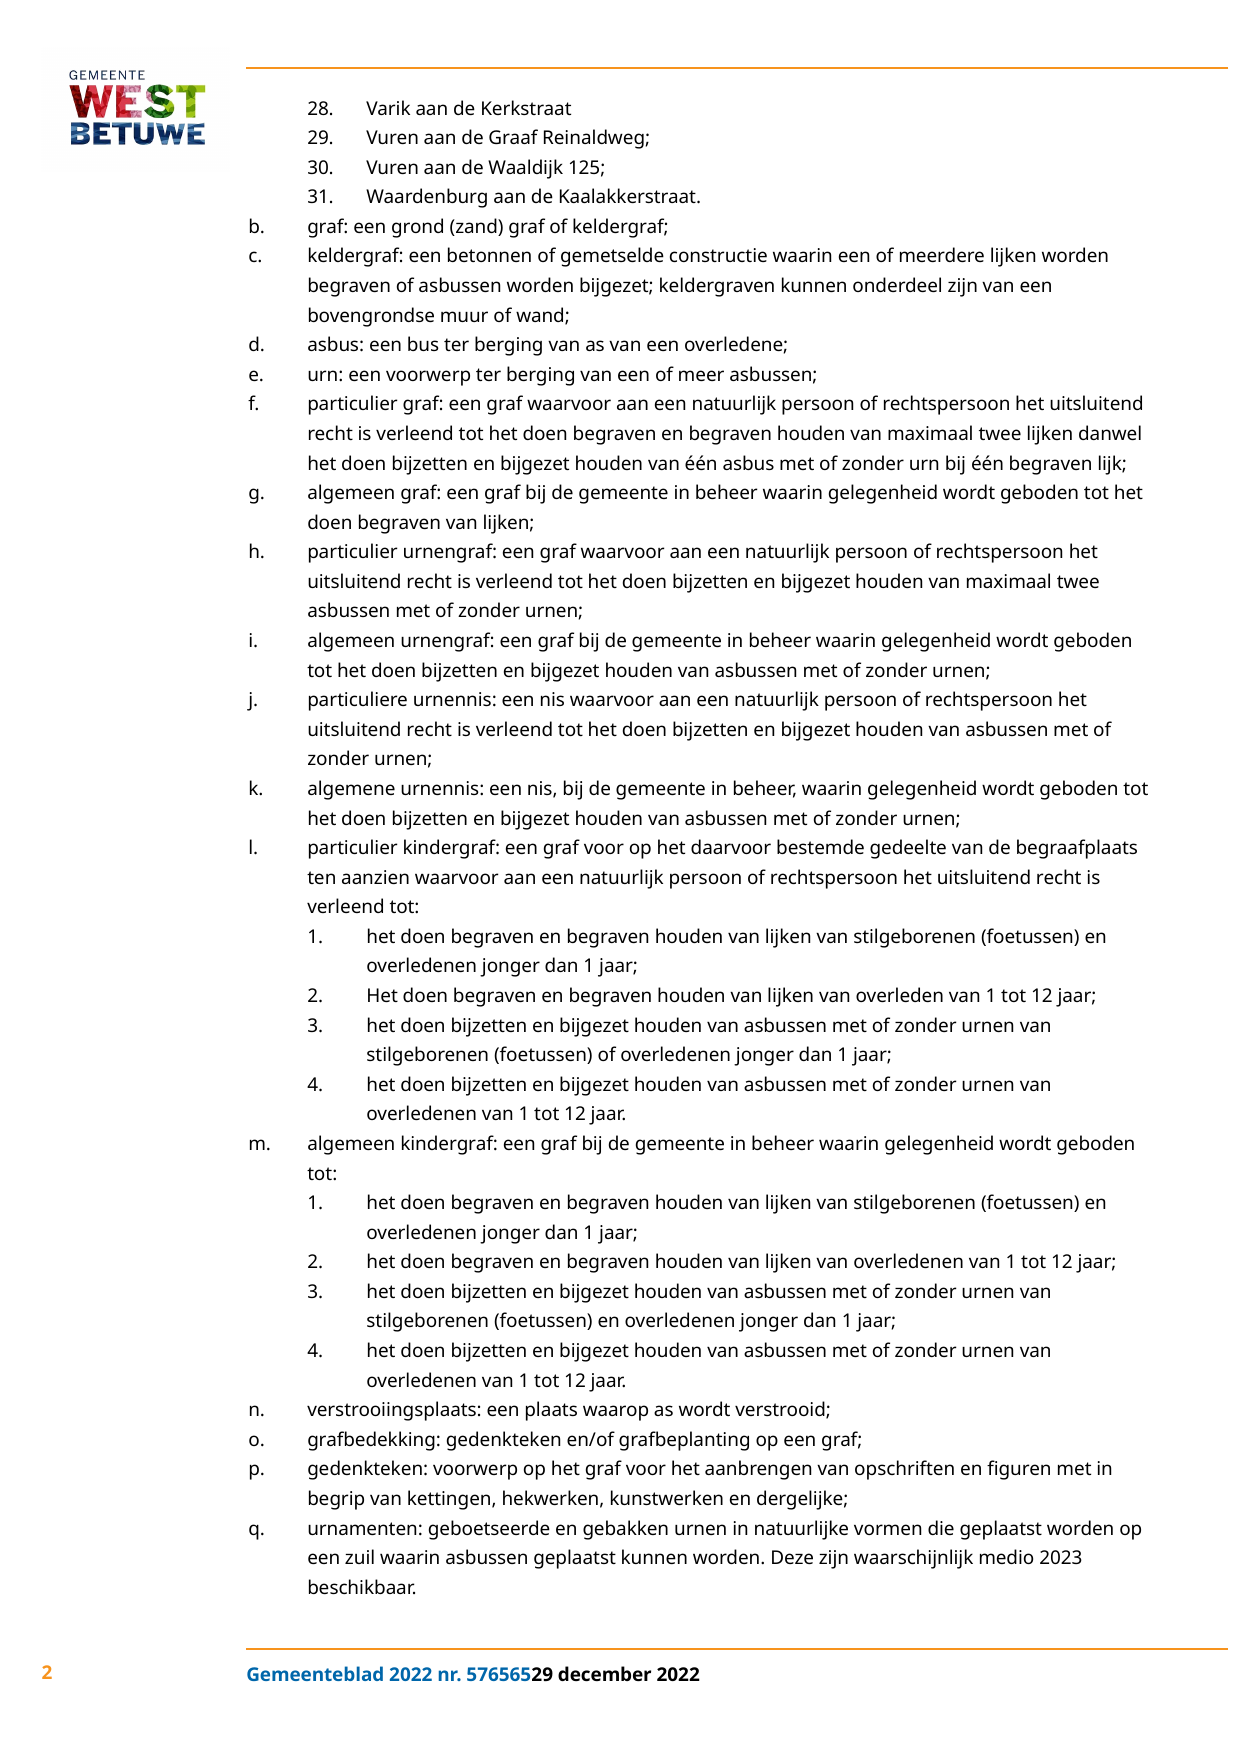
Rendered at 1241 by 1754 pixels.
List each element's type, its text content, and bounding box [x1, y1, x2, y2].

list Varik aan de Kerkstraat [307, 95, 1152, 121]
list het doen bijzetten en bijgezet houden van asbussen met of zonder urnen van overledenen van 1 tot 12 jaar. [307, 1337, 1152, 1393]
list het doen bijzetten en bijgezet houden van asbussen met of zonder urnen van stilgeborenen (foetussen) en overledenen jonger dan 1 jaar; [307, 1278, 1152, 1333]
list graf: een grond (zand) graf of keldergraf; [248, 213, 1152, 239]
list Vuren aan de Waaldijk 125; [307, 154, 1152, 180]
list algemeen urnengraf: een graf bij de gemeente in beheer waarin gelegenheid wordt geboden tot het doen bijzetten en bijgezet houden van asbussen met of zonder urnen; [248, 627, 1152, 683]
list het doen begraven en begraven houden van lijken van overledenen van 1 tot 12 jaar; [307, 1248, 1152, 1274]
list urn: een voorwerp ter berging van een of meer asbussen; [248, 361, 1152, 387]
list particuliere urnennis: een nis waarvoor aan een natuurlijk persoon of rechtspersoon het uitsluitend recht is verleend tot het doen bijzetten en bijgezet houden van asbussen met of zonder urnen; [248, 686, 1152, 771]
list Het doen begraven en begraven houden van lijken van overleden van 1 tot 12 jaar; [307, 982, 1152, 1008]
list particulier urnengraf: een graf waarvoor aan een natuurlijk persoon of rechtspersoon het uitsluitend recht is verleend tot het doen bijzetten en bijgezet houden van maximaal twee asbussen met of zonder urnen; [248, 538, 1152, 623]
list het doen bijzetten en bijgezet houden van asbussen met of zonder urnen van overledenen van 1 tot 12 jaar. [307, 1071, 1152, 1126]
list Vuren aan de Graaf Reinaldweg; [307, 124, 1152, 150]
list keldergraf: een betonnen of gemetselde constructie waarin een of meerdere lijken worden begraven of asbussen worden bijgezet; keldergraven kunnen onderdeel zijn van een bovengrondse muur of wand; [248, 243, 1152, 328]
list het doen bijzetten en bijgezet houden van asbussen met of zonder urnen van stilgeborenen (foetussen) of overledenen jonger dan 1 jaar; [307, 1012, 1152, 1067]
list het doen begraven en begraven houden van lijken van stilgeborenen (foetussen) en overledenen jonger dan 1 jaar; [307, 1189, 1152, 1245]
list Waardenburg aan de Kaalakkerstraat. [307, 183, 1152, 209]
list algemeen kindergraf: een graf bij de gemeente in beheer waarin gelegenheid wordt geboden tot: [248, 1130, 1152, 1186]
list asbus: een bus ter berging van as van een overledene; [248, 331, 1152, 357]
list verstrooiingsplaats: een plaats waarop as wordt verstrooid; [248, 1396, 1152, 1422]
list particulier graf: een graf waarvoor aan een natuurlijk persoon of rechtspersoon het uitsluitend recht is verleend tot het doen begraven en begraven houden van maximaal twee lijken danwel het doen bijzetten en bijgezet houden van één asbus met of zonder urn bij één begraven lijk; [248, 391, 1152, 476]
picture [41, 47, 231, 172]
list particulier kindergraf: een graf voor op het daarvoor bestemde gedeelte van de begraafplaats ten aanzien waarvoor aan een natuurlijk persoon of rechtspersoon het uitsluitend recht is verleend tot: [248, 834, 1152, 919]
list gedenkteken: voorwerp op het graf voor het aanbrengen van opschriften en figuren met in begrip van kettingen, hekwerken, kunstwerken en dergelijke; [248, 1456, 1152, 1511]
list het doen begraven en begraven houden van lijken van stilgeborenen (foetussen) en overledenen jonger dan 1 jaar; [307, 923, 1152, 978]
list urnamenten: geboetseerde en gebakken urnen in natuurlijke vormen die geplaatst worden op een zuil waarin asbussen geplaatst kunnen worden. Deze zijn waarschijnlijk medio 2023 beschikbaar. [248, 1515, 1152, 1600]
list algemeen graf: een graf bij de gemeente in beheer waarin gelegenheid wordt geboden tot het doen begraven van lijken; [248, 479, 1152, 535]
list grafbedekking: gedenkteken en/of grafbeplanting op een graf; [248, 1426, 1152, 1452]
list algemene urnennis: een nis, bij de gemeente in beheer, waarin gelegenheid wordt geboden tot het doen bijzetten en bijgezet houden van asbussen met of zonder urnen; [248, 775, 1152, 831]
